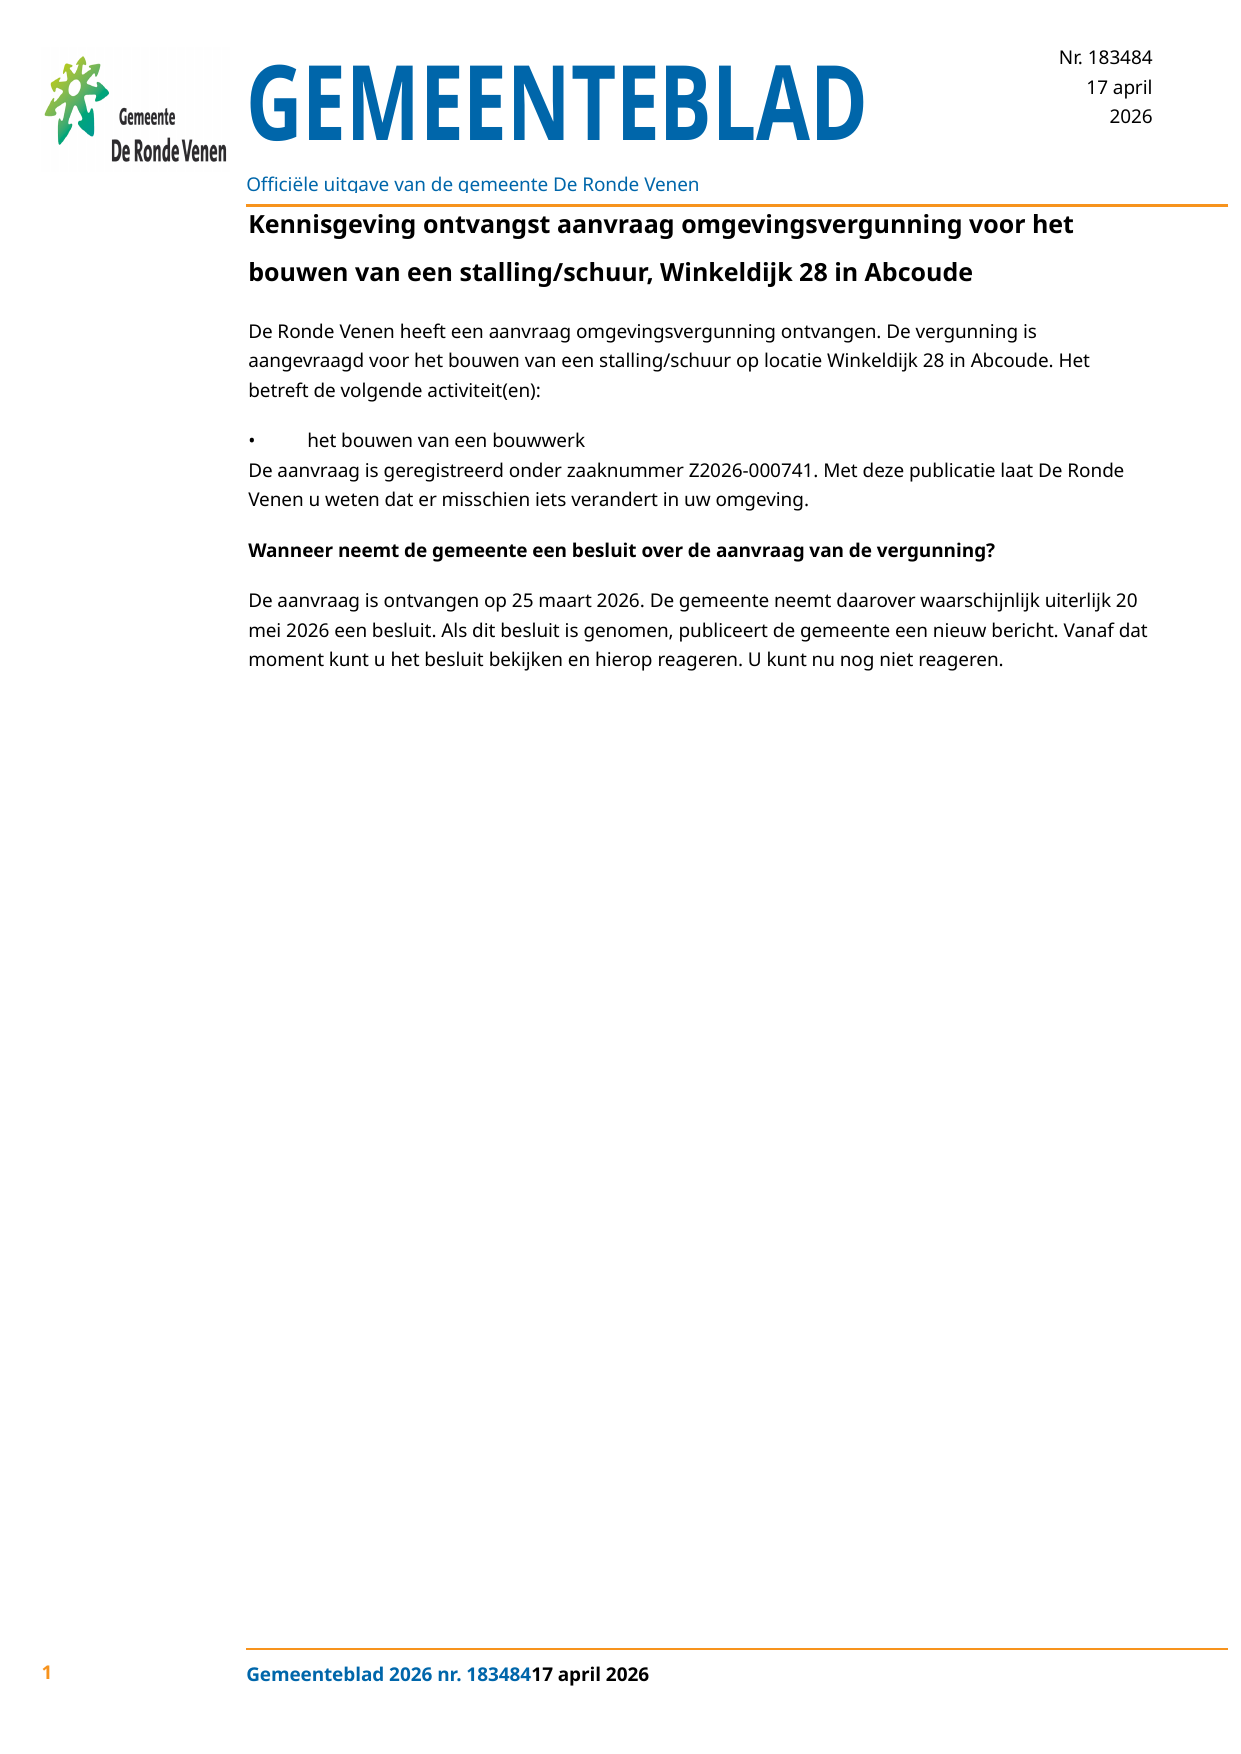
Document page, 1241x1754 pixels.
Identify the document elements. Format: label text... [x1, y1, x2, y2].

text Kennisgeving ontvangst aanvraag omgevingsvergunning voor het bouwen van een stalling/schuur, Winkeldijk 28 in Abcoude [248, 207, 1152, 288]
text Wanneer neemt de gemeente een besluit over de aanvraag van de vergunning? [248, 537, 1152, 563]
picture [41, 47, 231, 172]
list het bouwen van een bouwwerk [248, 427, 1152, 453]
text De aanvraag is geregistreerd onder zaaknummer Z2026-000741. Met deze publicatie laat De Ronde Venen u weten dat er misschien iets verandert in uw omgeving. [248, 457, 1152, 512]
text De aanvraag is ontvangen op 25 maart 2026. De gemeente neemt daarover waarschijnlijk uiterlijk 20 mei 2026 een besluit. Als dit besluit is genomen, publiceert de gemeente een nieuw bericht. Vanaf dat moment kunt u het besluit bekijken en hierop reageren. U kunt nu nog niet reageren. [248, 587, 1152, 672]
text De Ronde Venen heeft een aanvraag omgevingsvergunning ontvangen. De vergunning is aangevraagd voor het bouwen van een stalling/schuur op locatie Winkeldijk 28 in Abcoude. Het betreft de volgende activiteit(en): [248, 318, 1152, 403]
